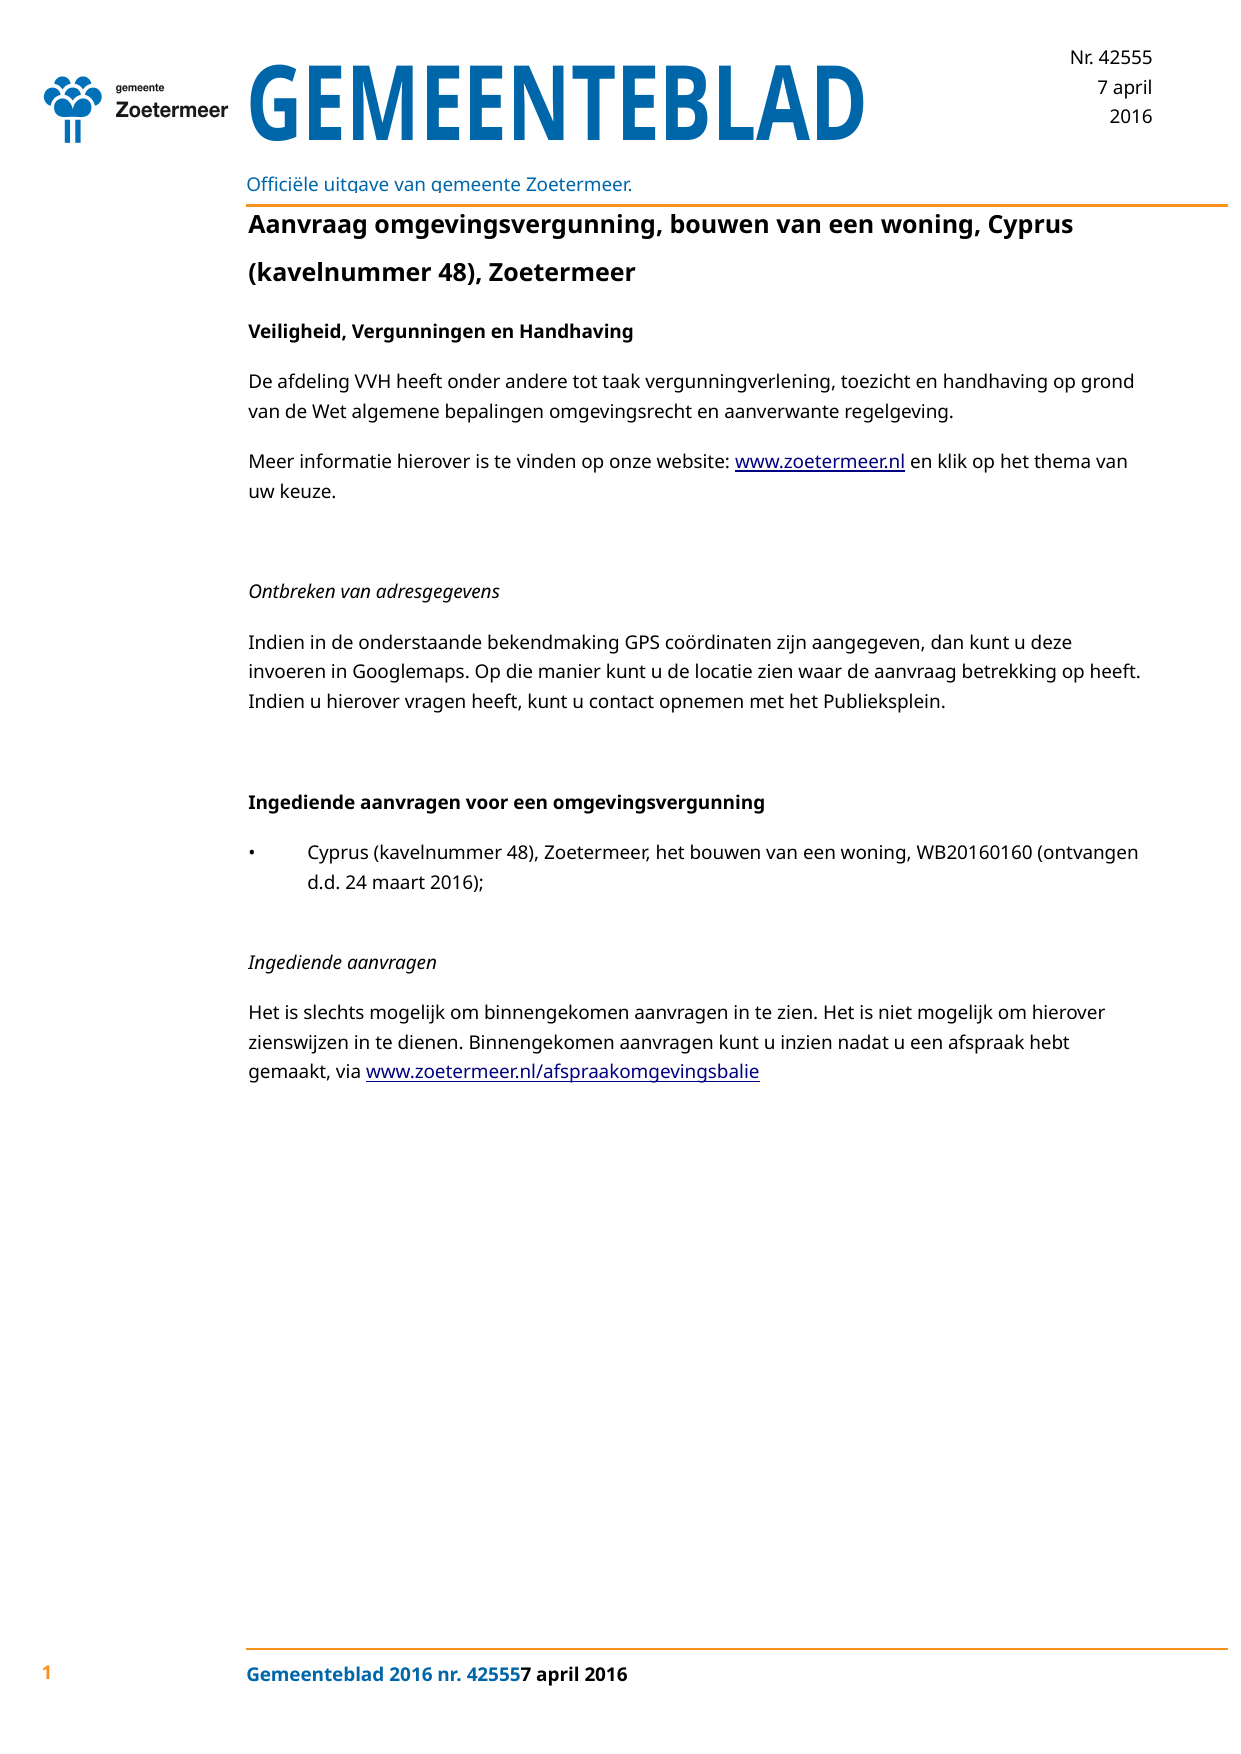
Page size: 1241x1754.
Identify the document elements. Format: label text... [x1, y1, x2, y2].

list Cyprus (kavelnummer 48), Zoetermeer, het bouwen van een woning, WB20160160 (ontvangen d.d. 24 maart 2016); [248, 839, 1152, 895]
text Het is slechts mogelijk om binnengekomen aanvragen in te zien. Het is niet mogelijk om hierover zienswijzen in te dienen. Binnengekomen aanvragen kunt u inzien nadat u een afspraak hebt gemaakt, via www.zoetermeer.nl/afspraakomgevingsbalie [248, 999, 1152, 1084]
picture [41, 47, 231, 172]
text Indien in de onderstaande bekendmaking GPS coördinaten zijn aangegeven, dan kunt u deze invoeren in Googlemaps. Op die manier kunt u de locatie zien waar de aanvraag betrekking op heeft. Indien u hierover vragen heeft, kunt u contact opnemen met het Publieksplein. [248, 629, 1152, 714]
text Veiligheid, Vergunningen en Handhaving [248, 318, 1152, 344]
text Ingediende aanvragen [248, 949, 1152, 975]
text Ontbreken van adresgegevens [248, 579, 1152, 604]
text Aanvraag omgevingsvergunning, bouwen van een woning, Cyprus (kavelnummer 48), Zoetermeer [248, 207, 1152, 288]
text Ingediende aanvragen voor een omgevingsvergunning [248, 789, 1152, 815]
text De afdeling VVH heeft onder andere tot taak vergunningverlening, toezicht en handhaving op grond van de Wet algemene bepalingen omgevingsrecht en aanverwante regelgeving. [248, 368, 1152, 424]
text Meer informatie hierover is te vinden op onze website: www.zoetermeer.nl en klik op het thema van uw keuze. [248, 448, 1152, 504]
